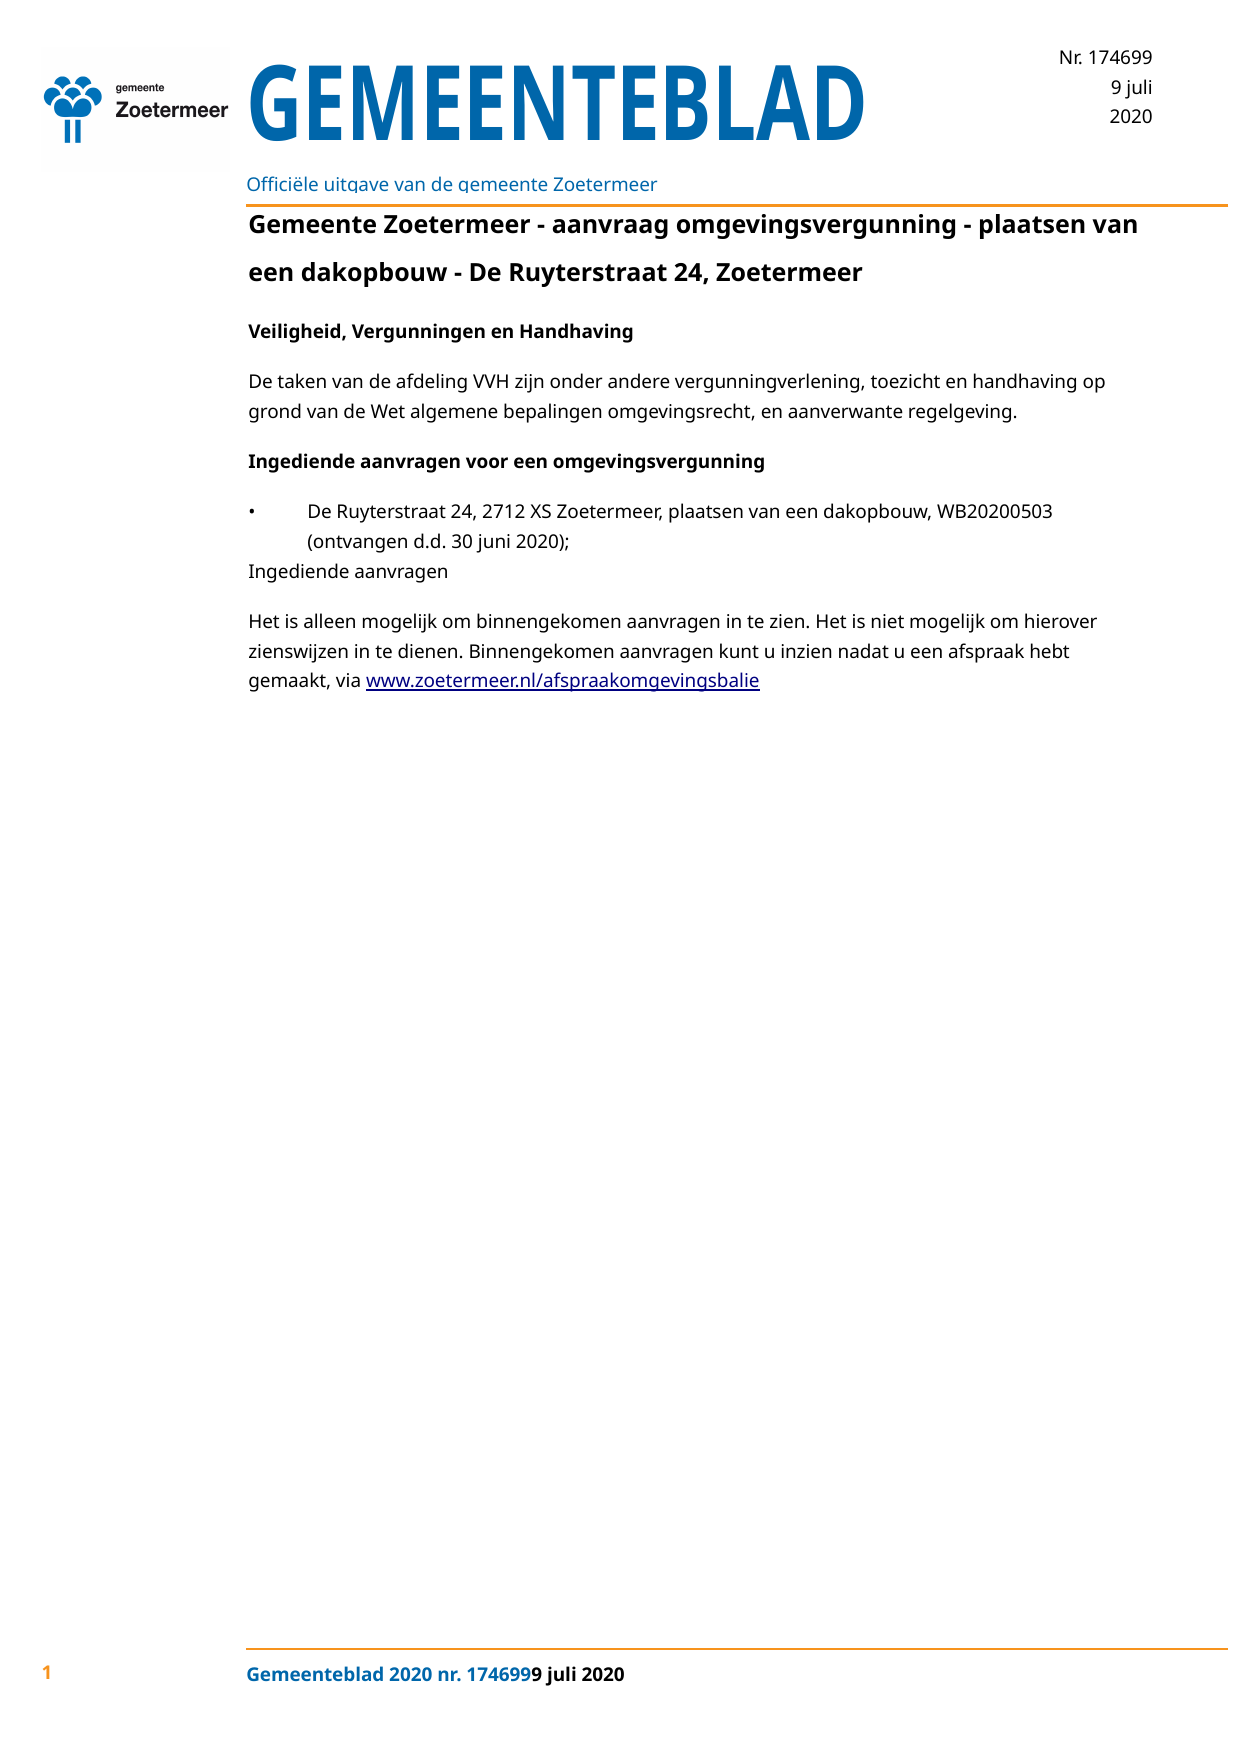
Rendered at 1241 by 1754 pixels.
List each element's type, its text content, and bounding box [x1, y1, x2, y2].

text Het is alleen mogelijk om binnengekomen aanvragen in te zien. Het is niet mogelijk om hierover zienswijzen in te dienen. Binnengekomen aanvragen kunt u inzien nadat u een afspraak hebt gemaakt, via www.zoetermeer.nl/afspraakomgevingsbalie [248, 608, 1152, 693]
text Ingediende aanvragen voor een omgevingsvergunning [248, 448, 1152, 474]
picture [41, 47, 231, 172]
text De taken van de afdeling VVH zijn onder andere vergunningverlening, toezicht en handhaving op grond van de Wet algemene bepalingen omgevingsrecht, en aanverwante regelgeving. [248, 368, 1152, 424]
text Gemeente Zoetermeer - aanvraag omgevingsvergunning - plaatsen van een dakopbouw - De Ruyterstraat 24, Zoetermeer [248, 207, 1152, 288]
text Veiligheid, Vergunningen en Handhaving [248, 318, 1152, 344]
text Ingediende aanvragen [248, 558, 1152, 584]
list De Ruyterstraat 24, 2712 XS Zoetermeer, plaatsen van een dakopbouw, WB20200503 (ontvangen d.d. 30 juni 2020); [248, 499, 1152, 554]
